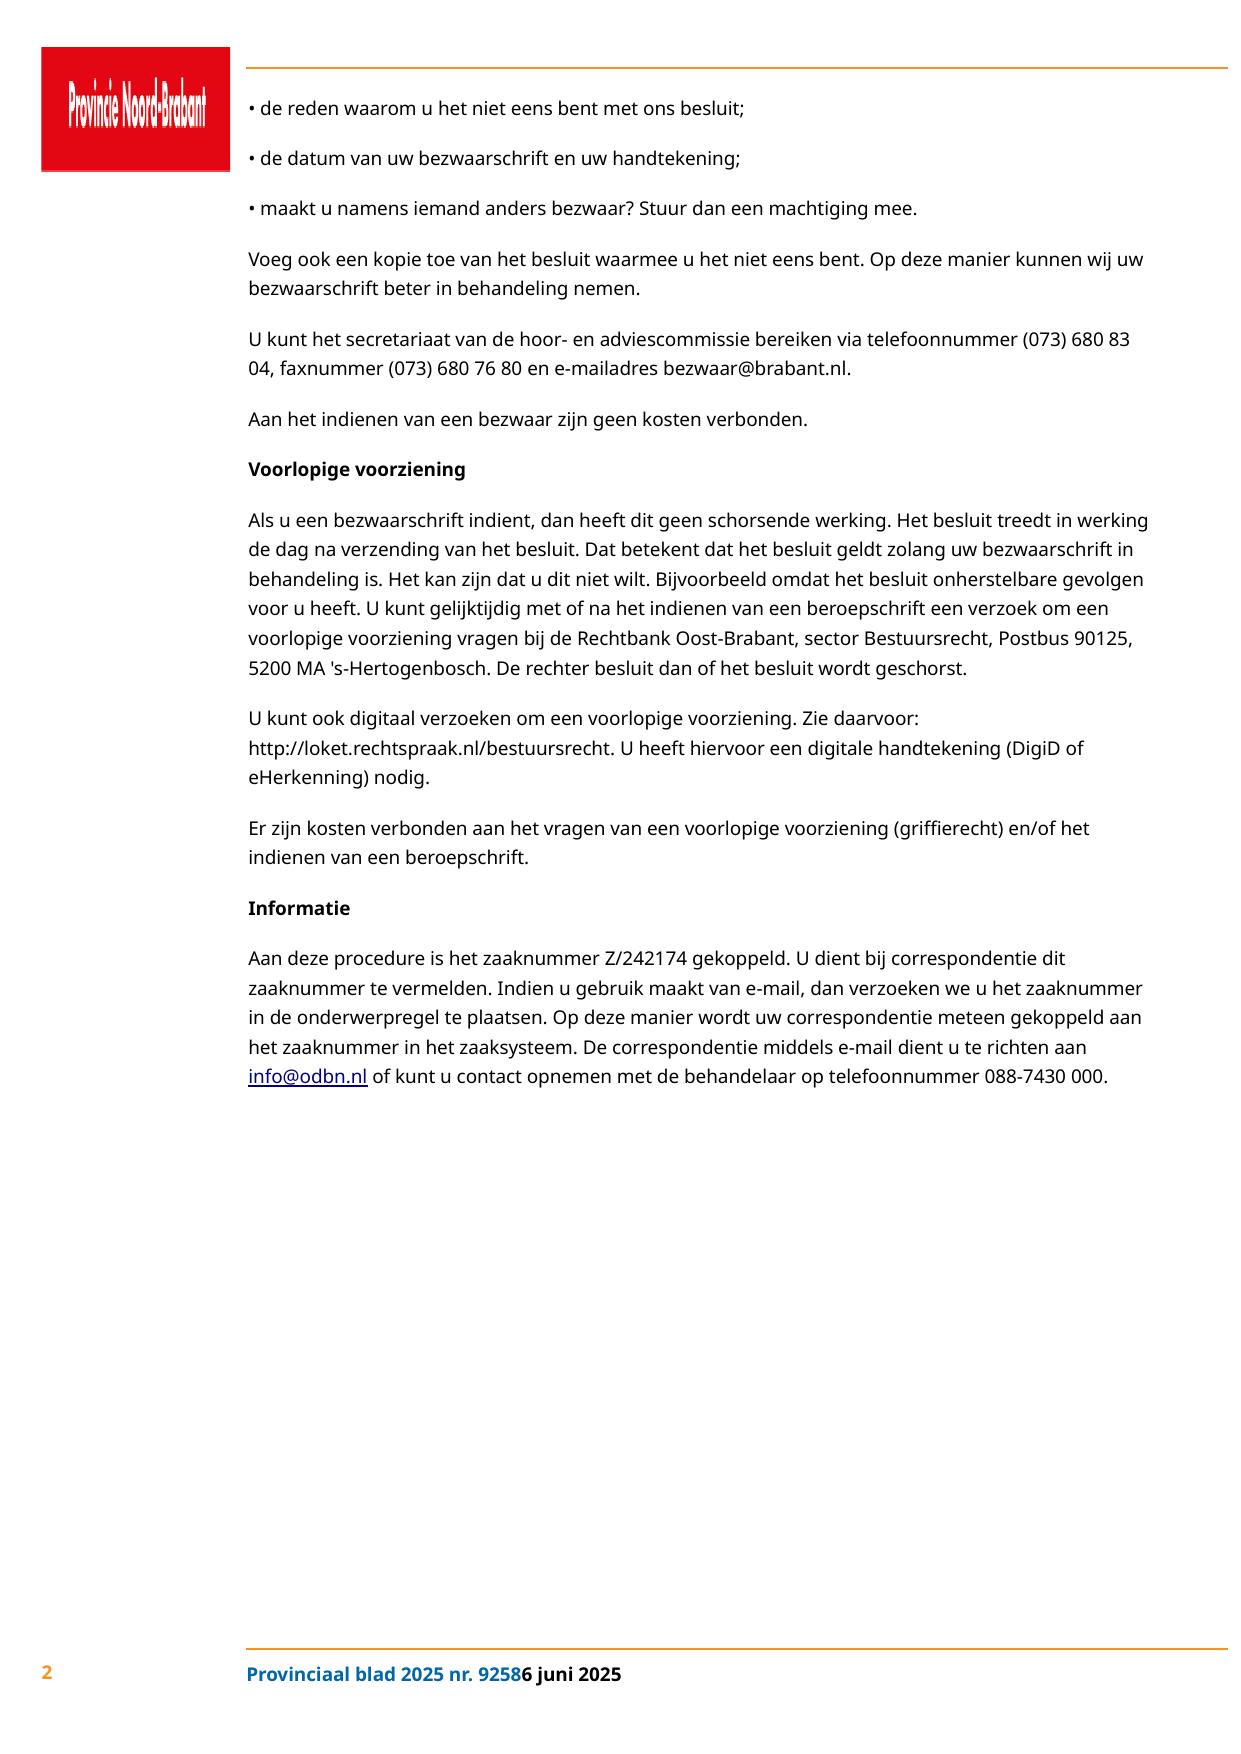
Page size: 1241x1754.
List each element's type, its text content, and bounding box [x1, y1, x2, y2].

text Voorlopige voorziening [248, 456, 1152, 482]
text Aan het indienen van een bezwaar zijn geen kosten verbonden. [248, 406, 1152, 432]
text U kunt ook digitaal verzoeken om een voorlopige voorziening. Zie daarvoor: http://loket.rechtspraak.nl/bestuursrecht. U heeft hiervoor een digitale handtekening (DigiD of eHerkenning) nodig. [248, 705, 1152, 790]
text • de reden waarom u het niet eens bent met ons besluit; [248, 95, 1152, 121]
text Als u een bezwaarschrift indient, dan heeft dit geen schorsende werking. Het besluit treedt in werking de dag na verzending van het besluit. Dat betekent dat het besluit geldt zolang uw bezwaarschrift in behandeling is. Het kan zijn dat u dit niet wilt. Bijvoorbeeld omdat het besluit onherstelbare gevolgen voor u heeft. U kunt gelijktijdig met of na het indienen van een beroepschrift een verzoek om een voorlopige voorziening vragen bij de Rechtbank Oost-Brabant, sector Bestuursrecht, Postbus 90125, 5200 MA 's‑Hertogenbosch. De rechter besluit dan of het besluit wordt geschorst. [248, 507, 1152, 681]
text • de datum van uw bezwaarschrift en uw handtekening; [248, 145, 1152, 171]
text Er zijn kosten verbonden aan het vragen van een voorlopige voorziening (griffierecht) en/of het indienen van een beroepschrift. [248, 815, 1152, 870]
text Aan deze procedure is het zaaknummer Z/242174 gekoppeld. U dient bij correspondentie dit zaaknummer te vermelden. Indien u gebruik maakt van e-mail, dan verzoeken we u het zaaknummer in de onderwerpregel te plaatsen. Op deze manier wordt uw correspondentie meteen gekoppeld aan het zaaknummer in het zaaksysteem. De correspondentie middels e-mail dient u te richten aan info@odbn.nl of kunt u contact opnemen met de behandelaar op telefoonnummer 088-7430 000. [248, 945, 1152, 1089]
text • maakt u namens iemand anders bezwaar? Stuur dan een machtiging mee. [248, 196, 1152, 221]
text Informatie [248, 895, 1152, 921]
text U kunt het secretariaat van de hoor- en adviescommissie bereiken via telefoonnummer (073) 680 83 04, faxnummer (073) 680 76 80 en e-mailadres bezwaar@brabant.nl. [248, 326, 1152, 381]
text Voeg ook een kopie toe van het besluit waarmee u het niet eens bent. Op deze manier kunnen wij uw bezwaarschrift beter in behandeling nemen. [248, 246, 1152, 301]
picture [41, 47, 231, 172]
